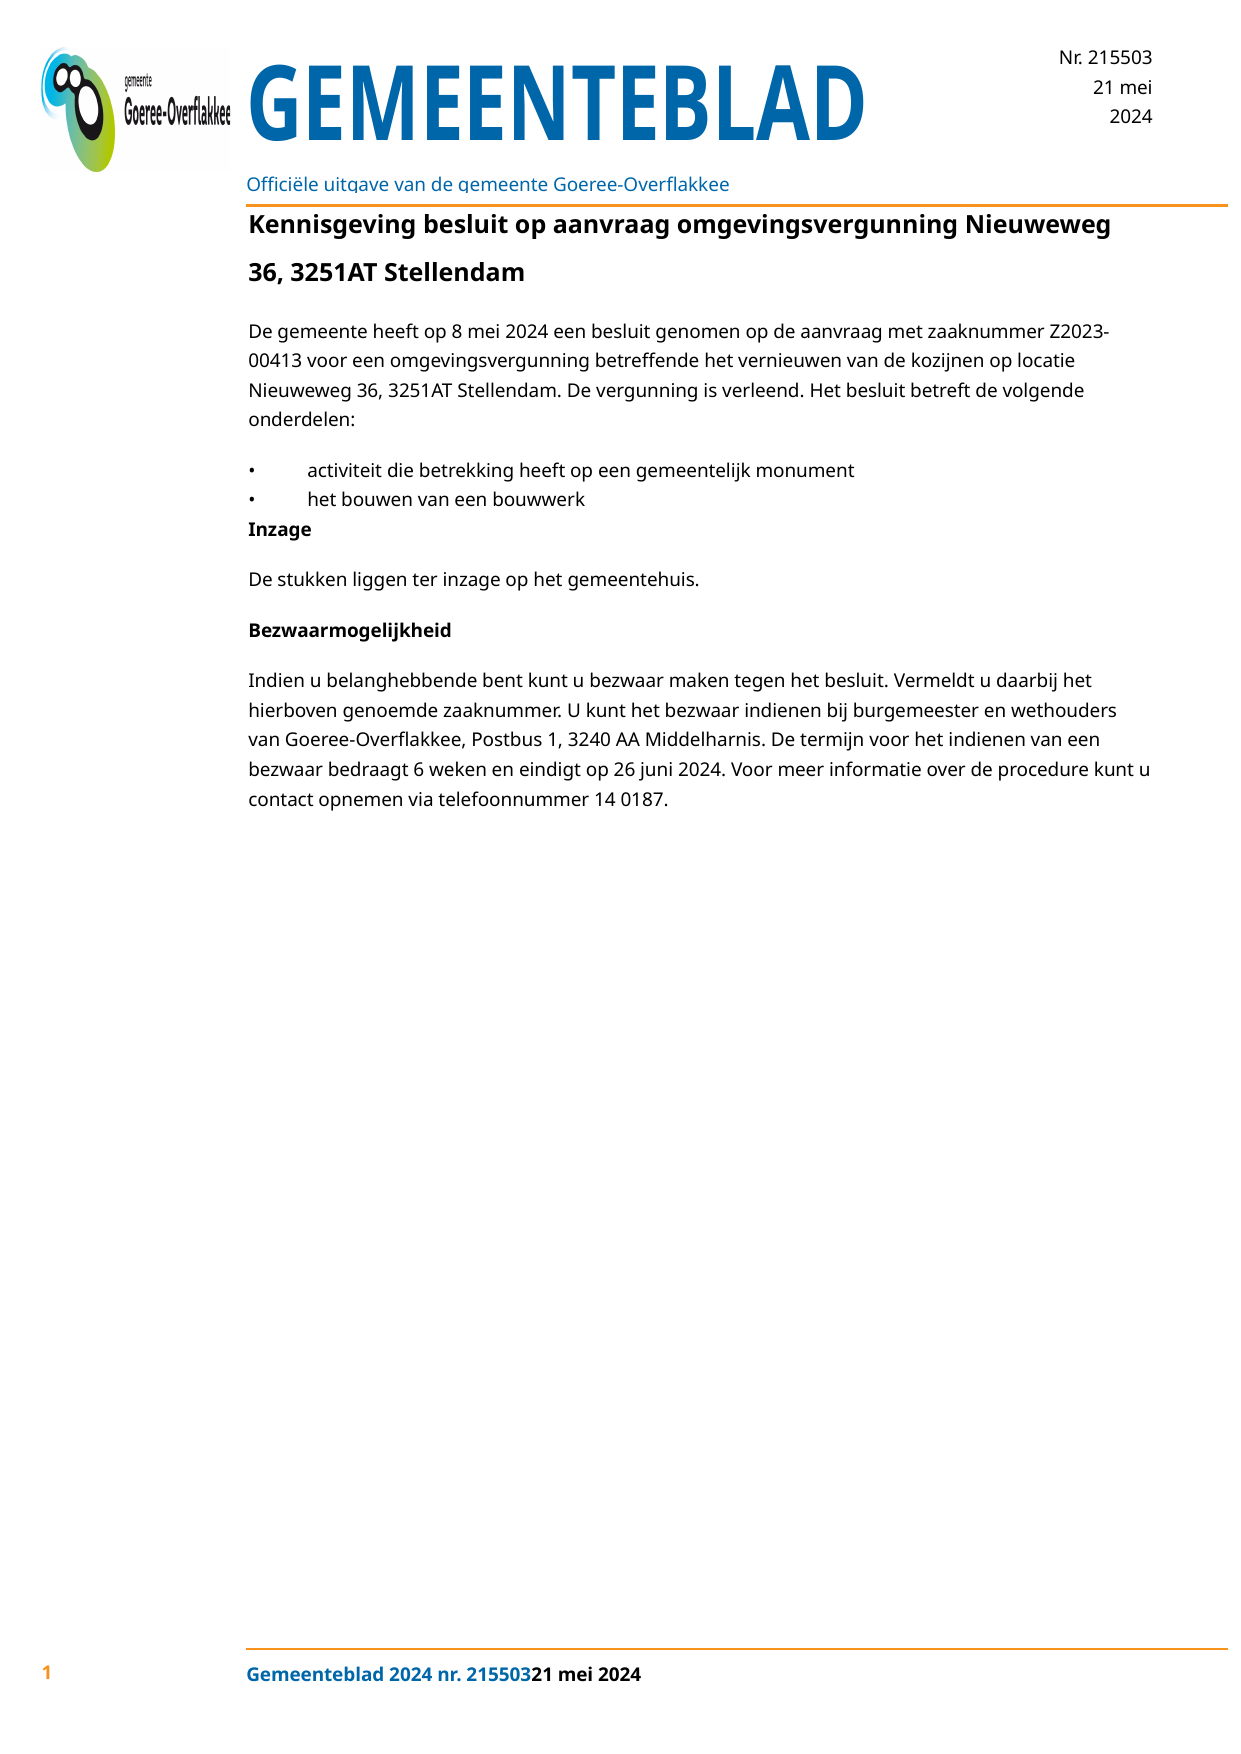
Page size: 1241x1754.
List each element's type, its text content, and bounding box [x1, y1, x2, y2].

text Indien u belanghebbende bent kunt u bezwaar maken tegen het besluit. Vermeldt u daarbij het hierboven genoemde zaaknummer. U kunt het bezwaar indienen bij burgemeester en wethouders van Goeree-Overflakkee, Postbus 1, 3240 AA Middelharnis. De termijn voor het indienen van een bezwaar bedraagt 6 weken en eindigt op 26 juni 2024. Voor meer informatie over de procedure kunt u contact opnemen via telefoonnummer 14 0187. [248, 667, 1152, 812]
picture [41, 47, 231, 172]
list activiteit die betrekking heeft op een gemeentelijk monument [248, 457, 1152, 483]
text Kennisgeving besluit op aanvraag omgevingsvergunning Nieuweweg 36, 3251AT Stellendam [248, 207, 1152, 288]
list het bouwen van een bouwwerk [248, 487, 1152, 512]
text Bezwaarmogelijkheid [248, 617, 1152, 643]
text De gemeente heeft op 8 mei 2024 een besluit genomen op de aanvraag met zaaknummer Z2023-00413 voor een omgevingsvergunning betreffende het vernieuwen van de kozijnen op locatie Nieuweweg 36, 3251AT Stellendam. De vergunning is verleend. Het besluit betreft de volgende onderdelen: [248, 318, 1152, 432]
text Inzage [248, 516, 1152, 542]
text De stukken liggen ter inzage op het gemeentehuis. [248, 567, 1152, 592]
